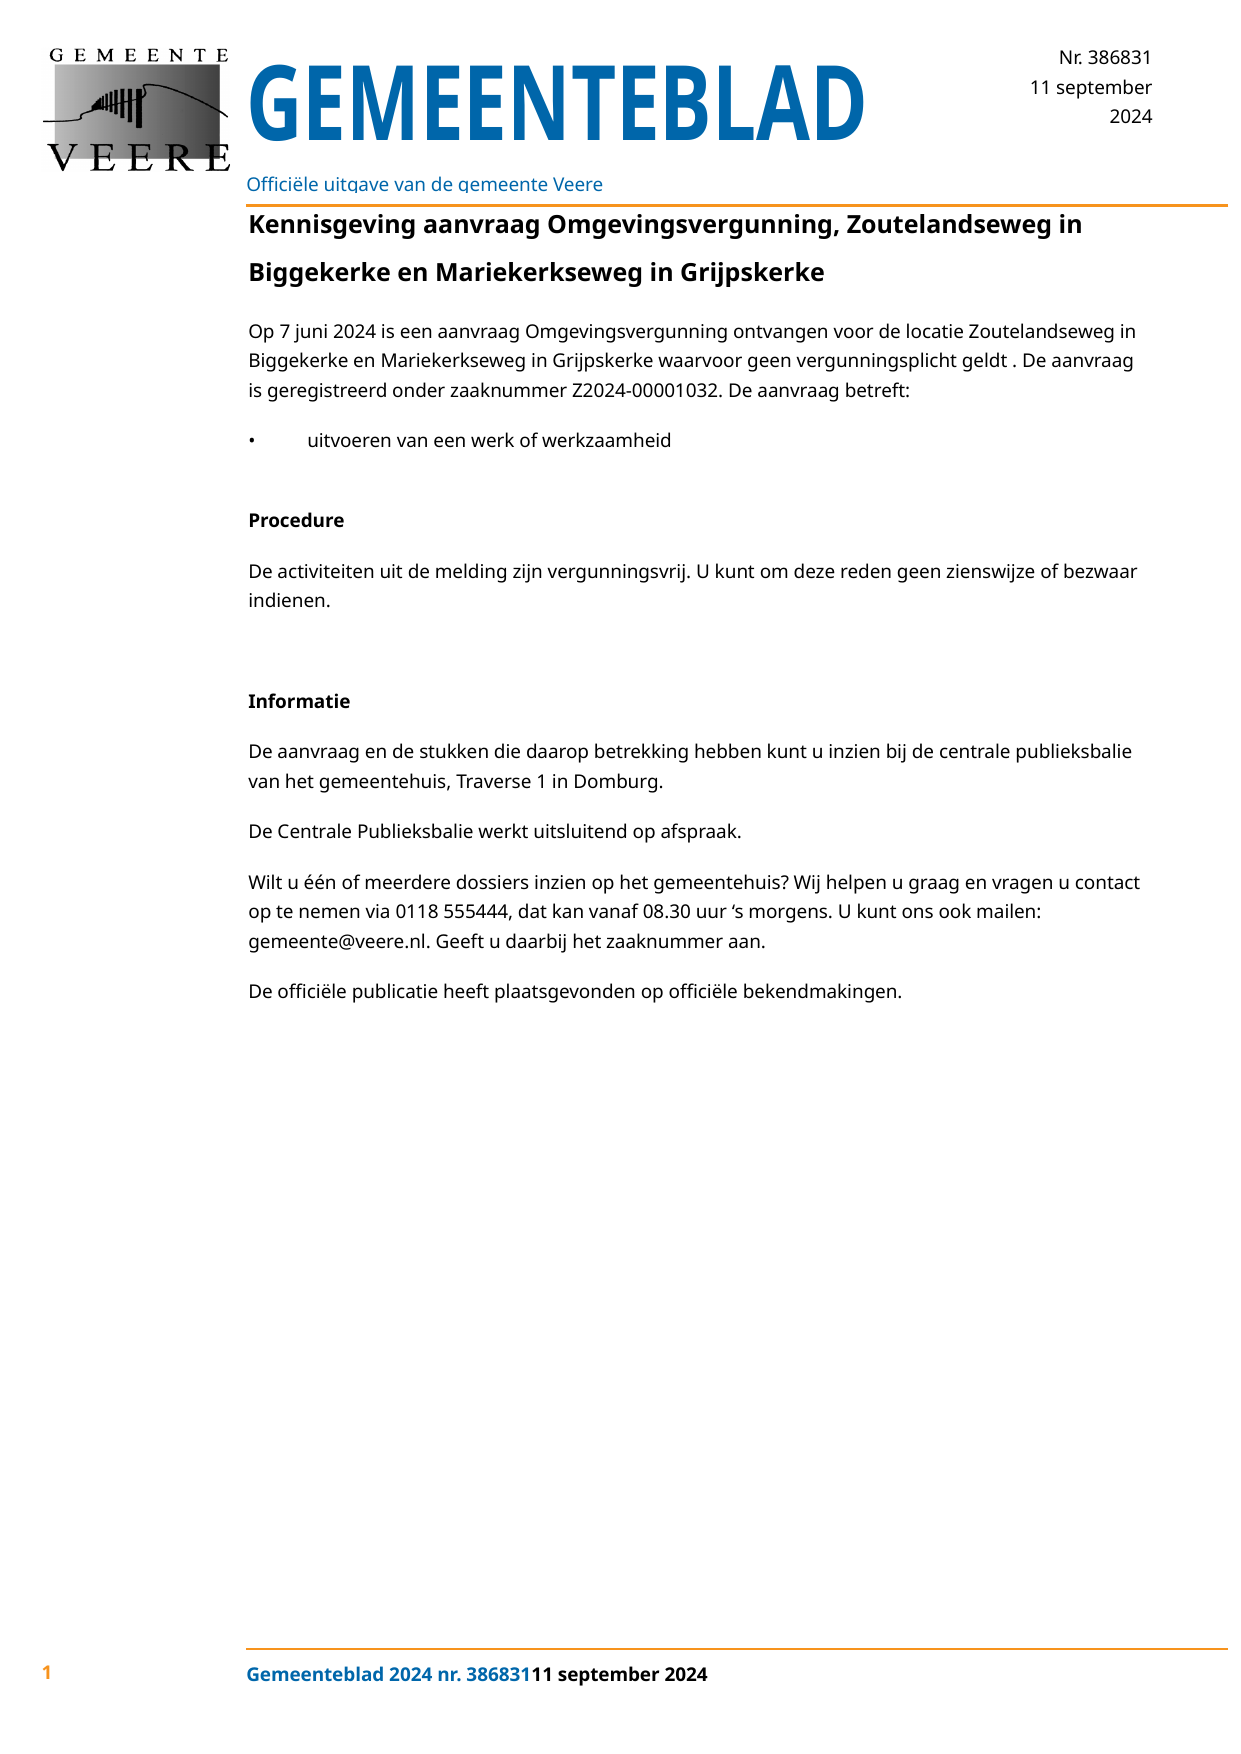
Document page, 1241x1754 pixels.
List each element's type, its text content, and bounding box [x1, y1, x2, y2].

text Procedure [248, 507, 1152, 533]
text De activiteiten uit de melding zijn vergunningsvrij. U kunt om deze reden geen zienswijze of bezwaar indienen. [248, 558, 1152, 613]
text Informatie [248, 688, 1152, 714]
text De officiële publicatie heeft plaatsgevonden op officiële bekendmakingen. [248, 979, 1152, 1004]
text De Centrale Publieksbalie werkt uitsluitend op afspraak. [248, 819, 1152, 844]
text Wilt u één of meerdere dossiers inzien op het gemeentehuis? Wij helpen u graag en vragen u contact op te nemen via 0118 555444, dat kan vanaf 08.30 uur ‘s morgens. U kunt ons ook mailen: gemeente@veere.nl. Geeft u daarbij het zaaknummer aan. [248, 869, 1152, 954]
text De aanvraag en de stukken die daarop betrekking hebben kunt u inzien bij de centrale publieksbalie van het gemeentehuis, Traverse 1 in Domburg. [248, 739, 1152, 794]
list uitvoeren van een werk of werkzaamheid [248, 427, 1152, 453]
picture [41, 47, 231, 172]
text Kennisgeving aanvraag Omgevingsvergunning, Zoutelandseweg in Biggekerke en Mariekerkseweg in Grijpskerke [248, 207, 1152, 288]
text Op 7 juni 2024 is een aanvraag Omgevingsvergunning ontvangen voor de locatie Zoutelandseweg in Biggekerke en Mariekerkseweg in Grijpskerke waarvoor geen vergunningsplicht geldt . De aanvraag is geregistreerd onder zaaknummer Z2024-00001032. De aanvraag betreft: [248, 318, 1152, 403]
